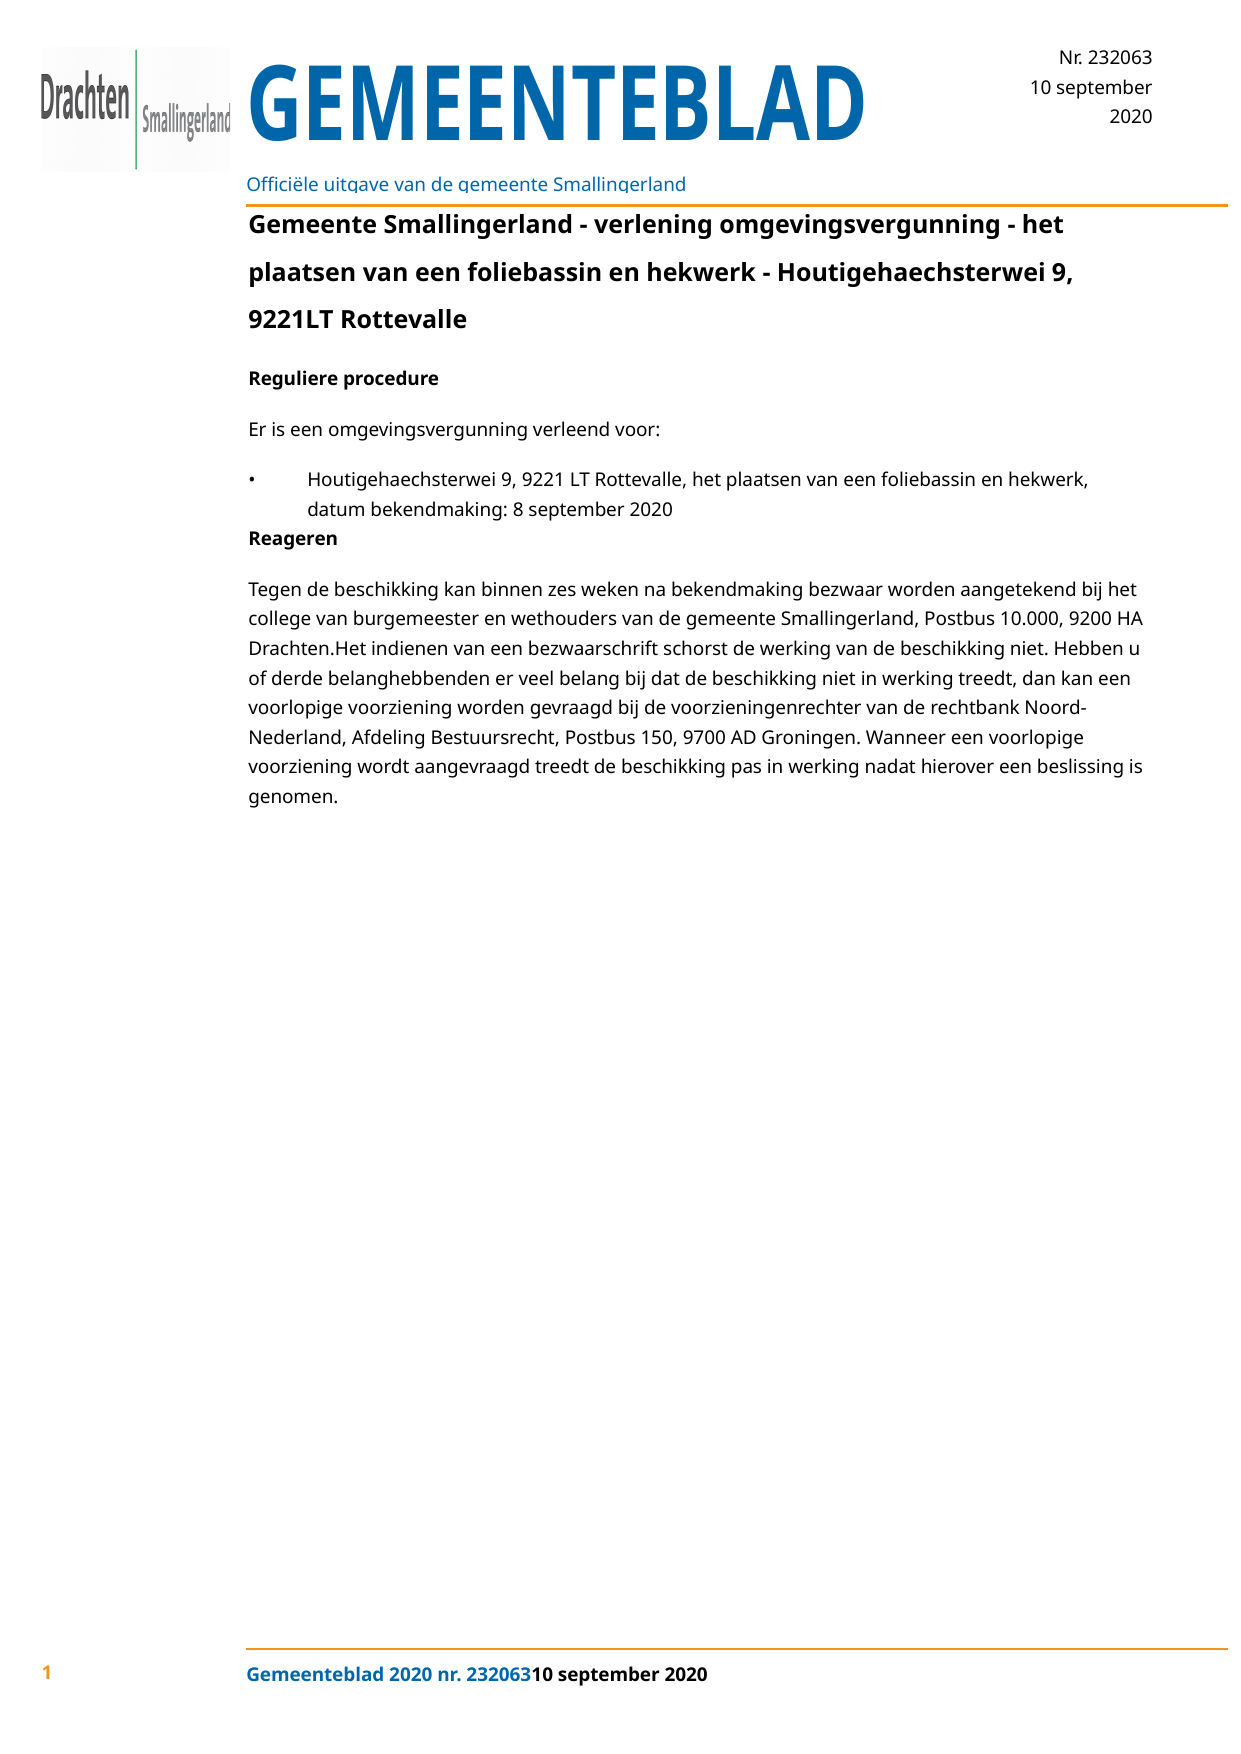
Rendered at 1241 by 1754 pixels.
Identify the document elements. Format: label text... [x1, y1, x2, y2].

text Reageren [248, 526, 1152, 551]
text Gemeente Smallingerland - verlening omgevingsvergunning - het plaatsen van een foliebassin en hekwerk - Houtigehaechsterwei 9, 9221LT Rottevalle [248, 207, 1152, 336]
text Er is een omgevingsvergunning verleend voor: [248, 416, 1152, 442]
list Houtigehaechsterwei 9, 9221 LT Rottevalle, het plaatsen van een foliebassin en hekwerk, datum bekendmaking: 8 september 2020 [248, 466, 1152, 522]
picture [41, 47, 231, 172]
text Tegen de beschikking kan binnen zes weken na bekendmaking bezwaar worden aangetekend bij het college van burgemeester en wethouders van de gemeente Smallingerland, Postbus 10.000, 9200 HA Drachten.Het indienen van een bezwaarschrift schorst de werking van de beschikking niet. Hebben u of derde belanghebbenden er veel belang bij dat de beschikking niet in werking treedt, dan kan een voorlopige voorziening worden gevraagd bij de voorzieningenrechter van de rechtbank Noord-Nederland, Afdeling Bestuursrecht, Postbus 150, 9700 AD Groningen. Wanneer een voorlopige voorziening wordt aangevraagd treedt de beschikking pas in werking nadat hierover een beslissing is genomen. [248, 576, 1152, 809]
text Reguliere procedure [248, 366, 1152, 391]
